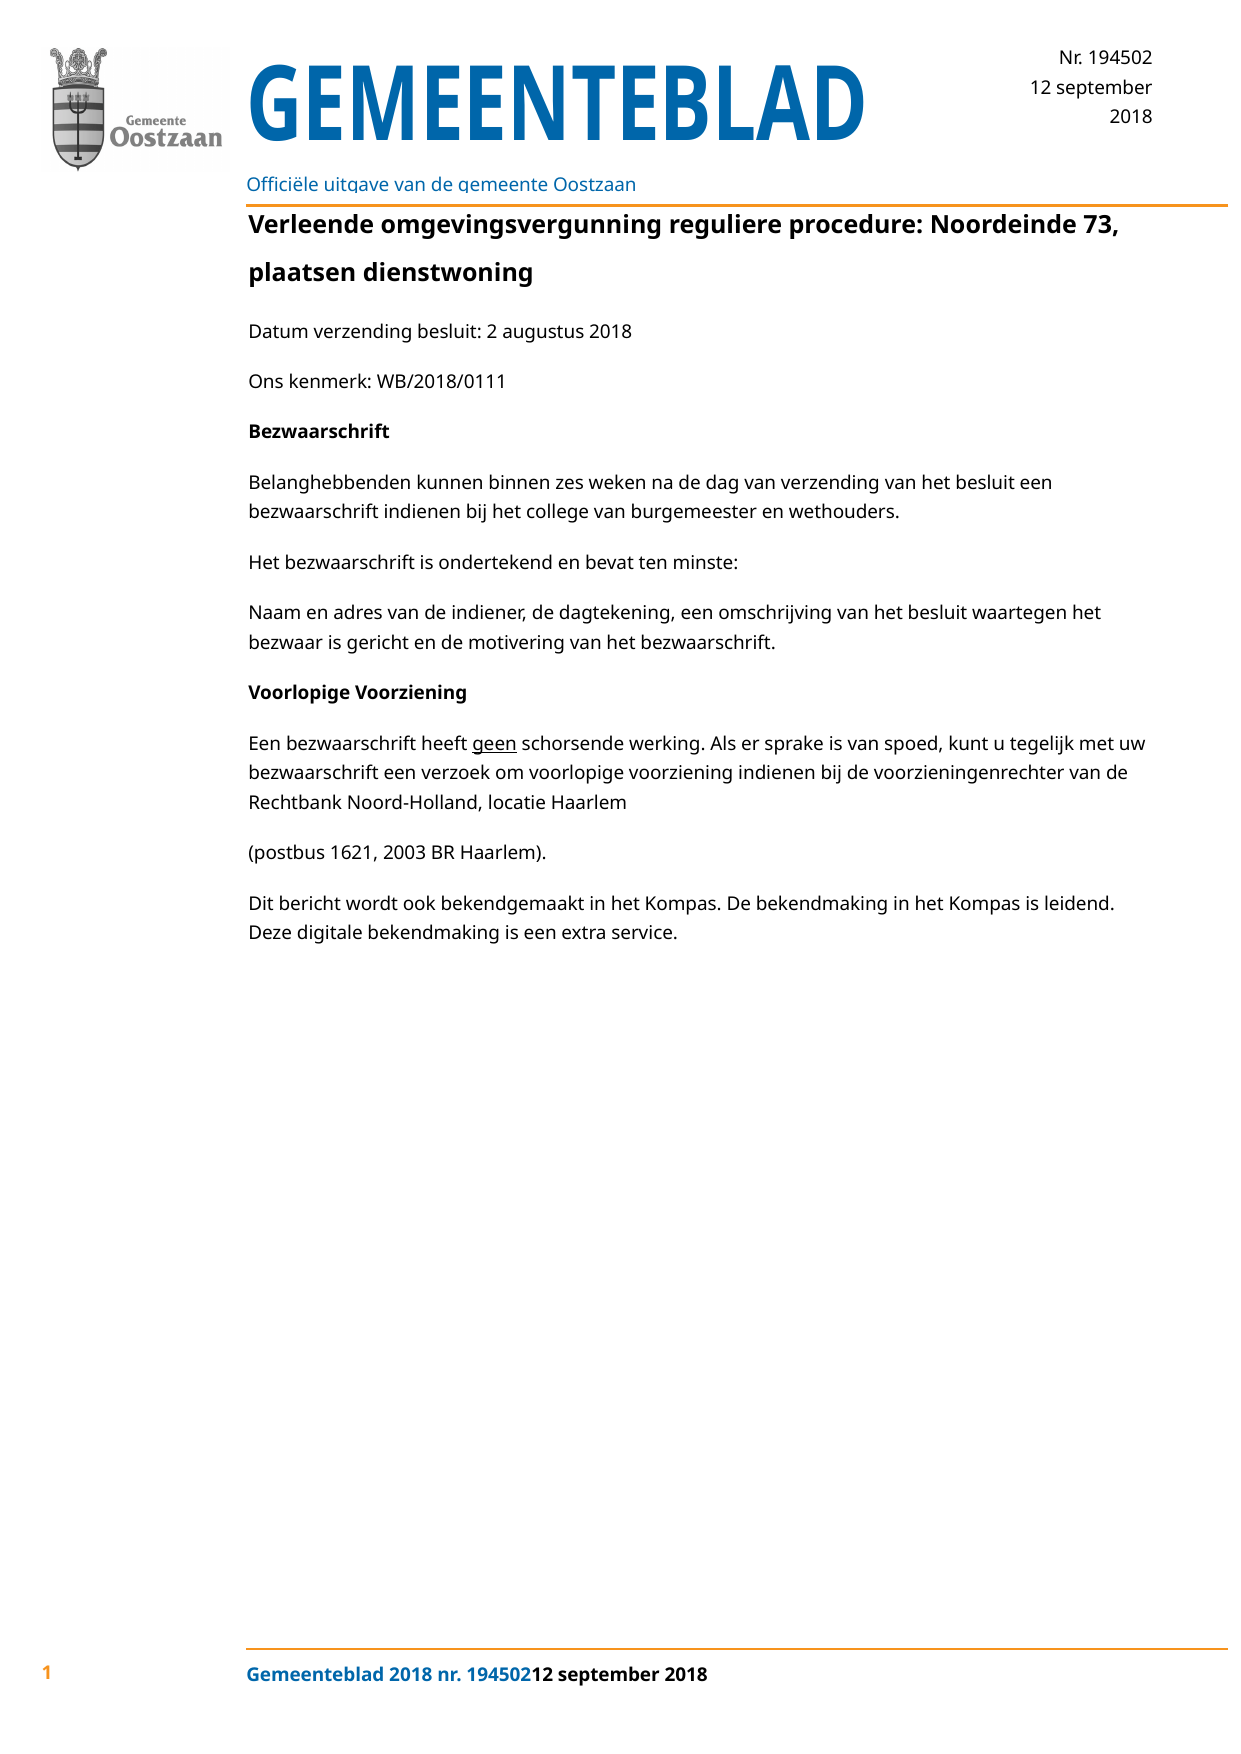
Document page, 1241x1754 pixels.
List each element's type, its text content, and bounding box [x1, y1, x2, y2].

text Verleende omgevingsvergunning reguliere procedure: Noordeinde 73, plaatsen dienstwoning [248, 207, 1152, 288]
picture [41, 47, 231, 172]
text Een bezwaarschrift heeft geen schorsende werking. Als er sprake is van spoed, kunt u tegelijk met uw bezwaarschrift een verzoek om voorlopige voorziening indienen bij de voorzieningenrechter van de Rechtbank Noord-Holland, locatie Haarlem [248, 730, 1152, 815]
text Dit bericht wordt ook bekendgemaakt in het Kompas. De bekendmaking in het Kompas is leidend. Deze digitale bekendmaking is een extra service. [248, 890, 1152, 945]
text Voorlopige Voorziening [248, 679, 1152, 705]
text Ons kenmerk: WB/2018/0111 [248, 368, 1152, 394]
text (postbus 1621, 2003 BR Haarlem). [248, 839, 1152, 865]
text Naam en adres van de indiener, de dagtekening, een omschrijving van het besluit waartegen het bezwaar is gericht en de motivering van het bezwaarschrift. [248, 599, 1152, 655]
text Datum verzending besluit: 2 augustus 2018 [248, 318, 1152, 344]
text Bezwaarschrift [248, 419, 1152, 444]
text Het bezwaarschrift is ondertekend en bevat ten minste: [248, 549, 1152, 575]
text Belanghebbenden kunnen binnen zes weken na de dag van verzending van het besluit een bezwaarschrift indienen bij het college van burgemeester en wethouders. [248, 469, 1152, 524]
